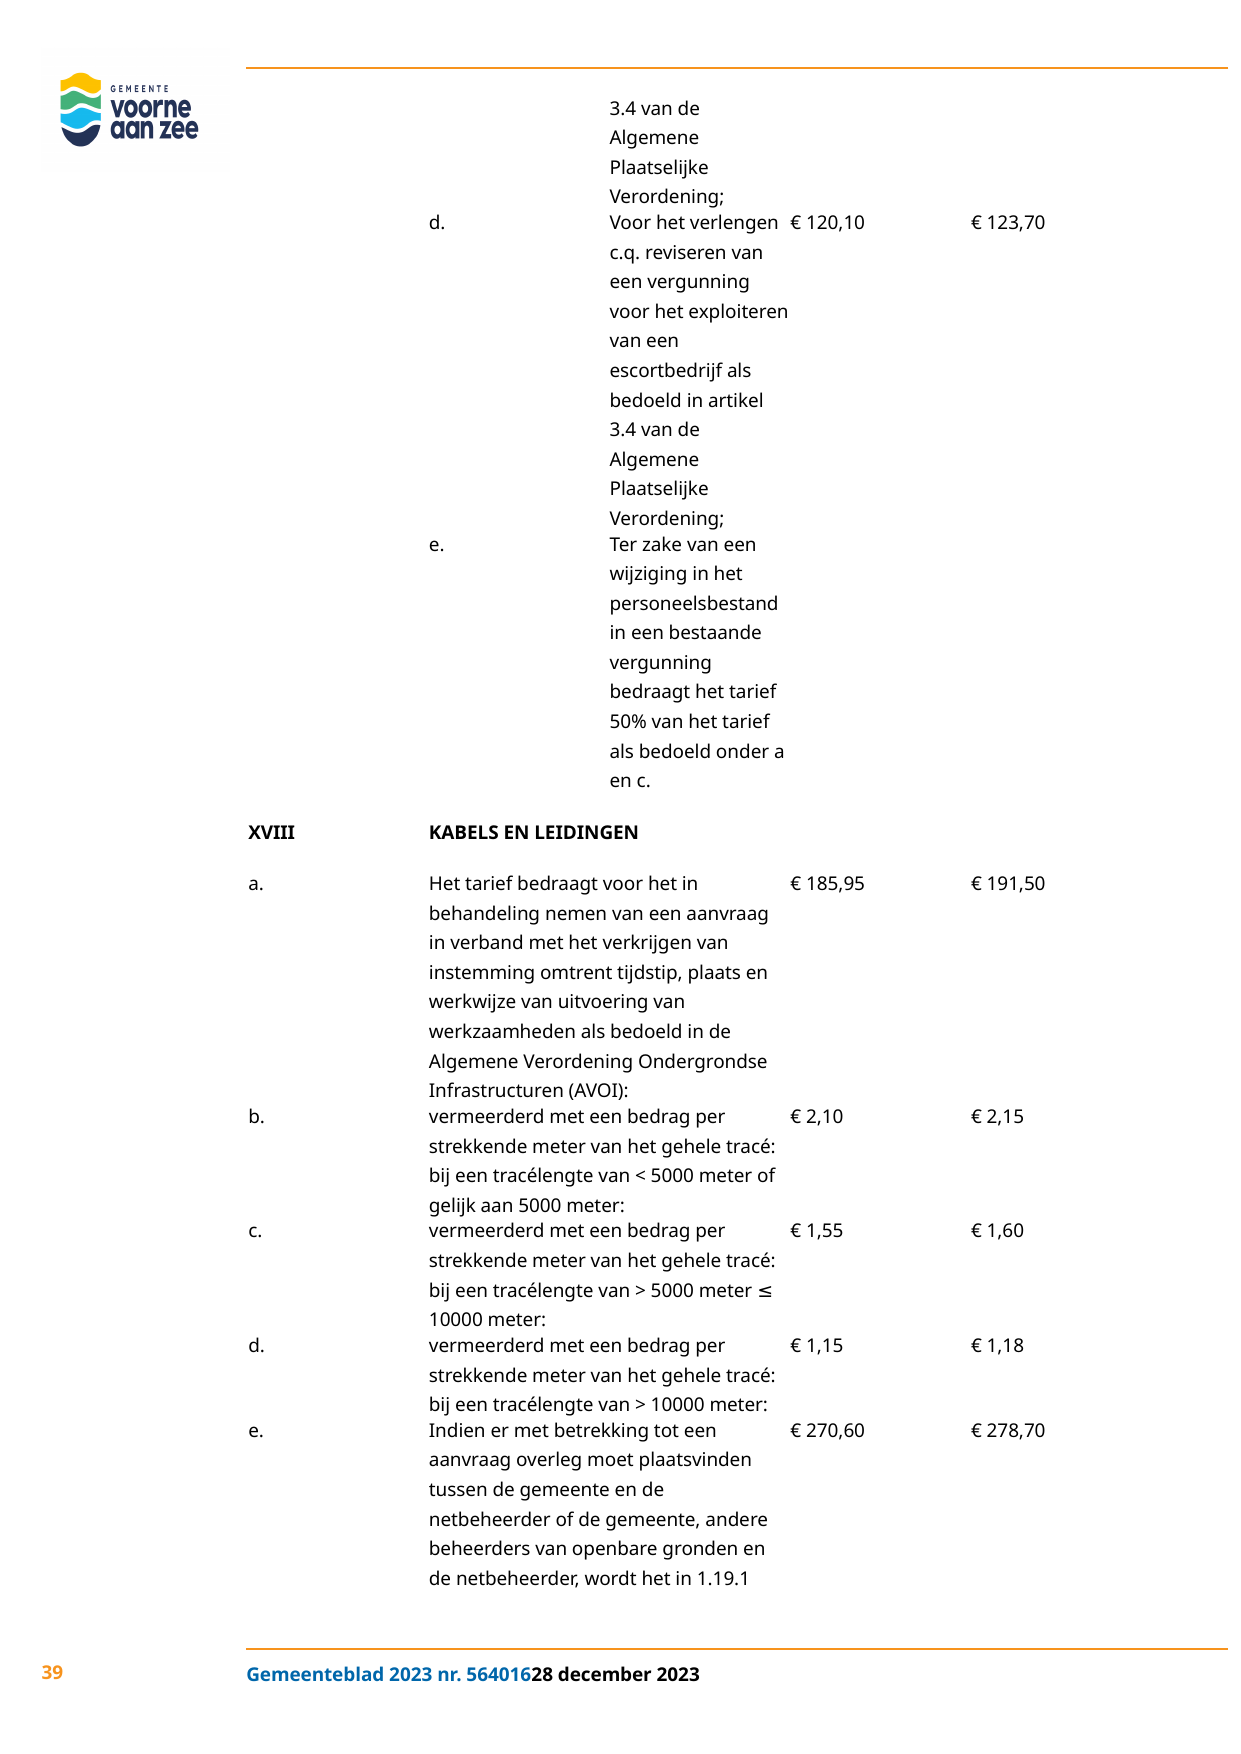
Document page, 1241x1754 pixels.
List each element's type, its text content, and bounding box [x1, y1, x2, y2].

table_cell € 191,50 [971, 870, 1152, 1103]
table_cell [790, 845, 971, 870]
table_cell Indien er met betrekking tot een aanvraag overleg moet plaatsvinden tussen de gemeente en de netbeheerder of de gemeente, andere beheerders van openbare gronden en de netbeheerder, wordt het in 1.19.1 [429, 1417, 790, 1591]
table_cell [971, 531, 1152, 793]
table_cell [790, 819, 971, 845]
table_cell € 185,95 [790, 870, 971, 1103]
table_cell KABELS EN LEIDINGEN [429, 819, 790, 845]
table_cell [790, 793, 971, 819]
picture [41, 47, 231, 172]
table_cell [429, 845, 790, 870]
table_cell € 2,10 [790, 1103, 971, 1218]
table_cell [248, 793, 429, 819]
table_cell d. [429, 209, 609, 531]
table_cell [971, 819, 1152, 845]
table_cell e. [248, 1417, 429, 1591]
table_cell [248, 209, 429, 531]
table_cell vermeerderd met een bedrag per strekkende meter van het gehele tracé: bij een tracélengte van > 10000 meter: [429, 1332, 790, 1417]
table_cell € 1,60 [971, 1218, 1152, 1332]
table_cell vermeerderd met een bedrag per strekkende meter van het gehele tracé: bij een tracélengte van > 5000 meter ≤ 10000 meter: [429, 1218, 790, 1332]
table_cell € 120,10 [790, 209, 971, 531]
table_cell XVIII [248, 819, 429, 845]
table_cell d. [248, 1332, 429, 1417]
table_cell b. [248, 1103, 429, 1218]
table_cell € 1,15 [790, 1332, 971, 1417]
table_cell 3.4 van de Algemene Plaatselijke Verordening; [609, 95, 790, 209]
table_cell [429, 95, 609, 209]
table_cell [971, 793, 1152, 819]
table_cell c. [248, 1218, 429, 1332]
table_cell vermeerderd met een bedrag per strekkende meter van het gehele tracé: bij een tracélengte van < 5000 meter of gelijk aan 5000 meter: [429, 1103, 790, 1218]
table_cell Het tarief bedraagt voor het in behandeling nemen van een aanvraag in verband met het verkrijgen van instemming omtrent tijdstip, plaats en werkwijze van uitvoering van werkzaamheden als bedoeld in de Algemene Verordening Ondergrondse Infrastructuren (AVOI): [429, 870, 790, 1103]
table_cell a. [248, 870, 429, 1103]
table_cell € 123,70 [971, 209, 1152, 531]
table_cell € 270,60 [790, 1417, 971, 1591]
table_cell [248, 95, 429, 209]
table_cell [790, 531, 971, 793]
table_cell Ter zake van een wijziging in het personeelsbestand in een bestaande vergunning bedraagt het tarief 50% van het tarief als bedoeld onder a en c. [609, 531, 790, 793]
table_cell [971, 95, 1152, 209]
table_cell Voor het verlengen c.q. reviseren van een vergunning voor het exploiteren van een escortbedrijf als bedoeld in artikel 3.4 van de Algemene Plaatselijke Verordening; [609, 209, 790, 531]
table_cell € 1,18 [971, 1332, 1152, 1417]
table_cell e. [429, 531, 609, 793]
table_cell [971, 845, 1152, 870]
table_cell € 278,70 [971, 1417, 1152, 1591]
table_cell [248, 531, 429, 793]
table_cell € 1,55 [790, 1218, 971, 1332]
table_cell € 2,15 [971, 1103, 1152, 1218]
table_cell [429, 793, 790, 819]
table_cell [248, 845, 429, 870]
table_cell [790, 95, 971, 209]
